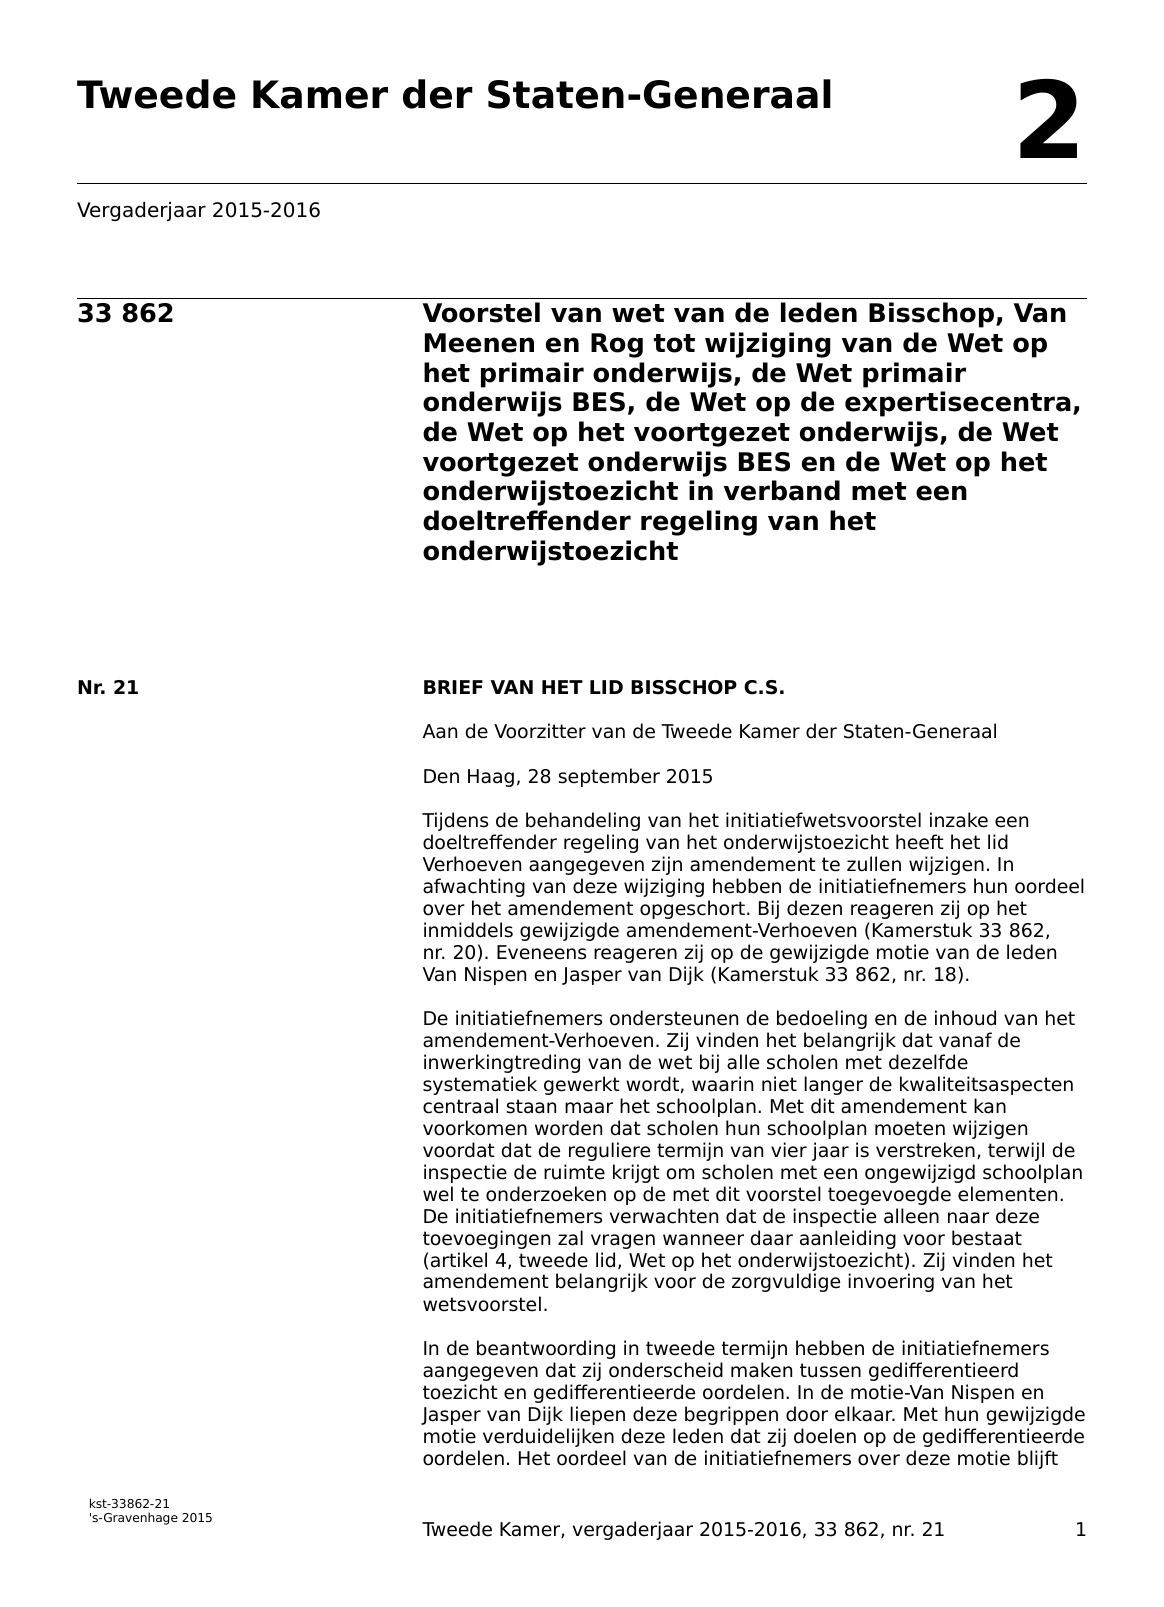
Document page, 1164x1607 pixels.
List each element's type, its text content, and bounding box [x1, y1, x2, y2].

text kst-33862-21 [88, 1497, 323, 1511]
table_header Tweede Kamer der Staten-Generaal [77, 59, 886, 183]
table_cell Vergaderjaar 2015-2016 [77, 184, 1087, 298]
table_header 2 [886, 59, 1087, 183]
text In de beantwoording in tweede termijn hebben de initiatiefnemers aangegeven dat zij onderscheid maken tussen gedifferentieerd toezicht en gedifferentieerde oordelen. In de motie-Van Nispen en Jasper van Dijk liepen deze begrippen door elkaar. Met hun gewijzigde motie verduidelijken deze leden dat zij doelen op de gedifferentieerde oordelen. Het oordeel van de initiatiefnemers over deze motie blijft [422, 1338, 1087, 1469]
text Aan de Voorzitter van de Tweede Kamer der Staten-Generaal [422, 721, 1087, 743]
text De initiatiefnemers ondersteunen de bedoeling en de inhoud van het amendement-Verhoeven. Zij vinden het belangrijk dat vanaf de inwerkingtreding van de wet bij alle scholen met dezelfde systematiek gewerkt wordt, waarin niet langer de kwaliteitsaspecten centraal staan maar het schoolplan. Met dit amendement kan voorkomen worden dat scholen hun schoolplan moeten wijzigen voordat dat de reguliere termijn van vier jaar is verstreken, terwijl de inspectie de ruimte krijgt om scholen met een ongewijzigd schoolplan wel te onderzoeken op de met dit voorstel toegevoegde elementen. De initiatiefnemers verwachten dat de inspectie alleen naar deze toevoegingen zal vragen wanneer daar aanleiding voor bestaat (artikel 4, tweede lid, Wet op het onderwijstoezicht). Zij vinden het amendement belangrijk voor de zorgvuldige invoering van het wetsvoorstel. [422, 1008, 1087, 1315]
text Tijdens de behandeling van het initiatiefwetsvoorstel inzake een doeltreffender regeling van het onderwijstoezicht heeft het lid Verhoeven aangegeven zijn amendement te zullen wijzigen. In afwachting van deze wijziging hebben de initiatiefnemers hun oordeel over het amendement opgeschort. Bij dezen reageren zij op het inmiddels gewijzigde amendement-Verhoeven (Kamerstuk 33 862, nr. 20). Eveneens reageren zij op de gewijzigde motie van de leden Van Nispen en Jasper van Dijk (Kamerstuk 33 862, nr. 18). [422, 810, 1087, 986]
subtitle 33 862 Voorstel van wet van de leden Bisschop, Van Meenen en Rog tot wijziging van de Wet op het primair onderwijs, de Wet primair onderwijs BES, de Wet op de expertisecentra, de Wet op het voortgezet onderwijs, de Wet voortgezet onderwijs BES en de Wet op het onderwijstoezicht in verband met een doeltreffender regeling van het onderwijstoezicht [77, 299, 1087, 566]
text Den Haag, 28 september 2015 [422, 766, 1087, 787]
subtitle Nr. 21 BRIEF VAN HET LID BISSCHOP C.S. [77, 677, 1087, 699]
text 's-Gravenhage 2015 [88, 1511, 323, 1525]
